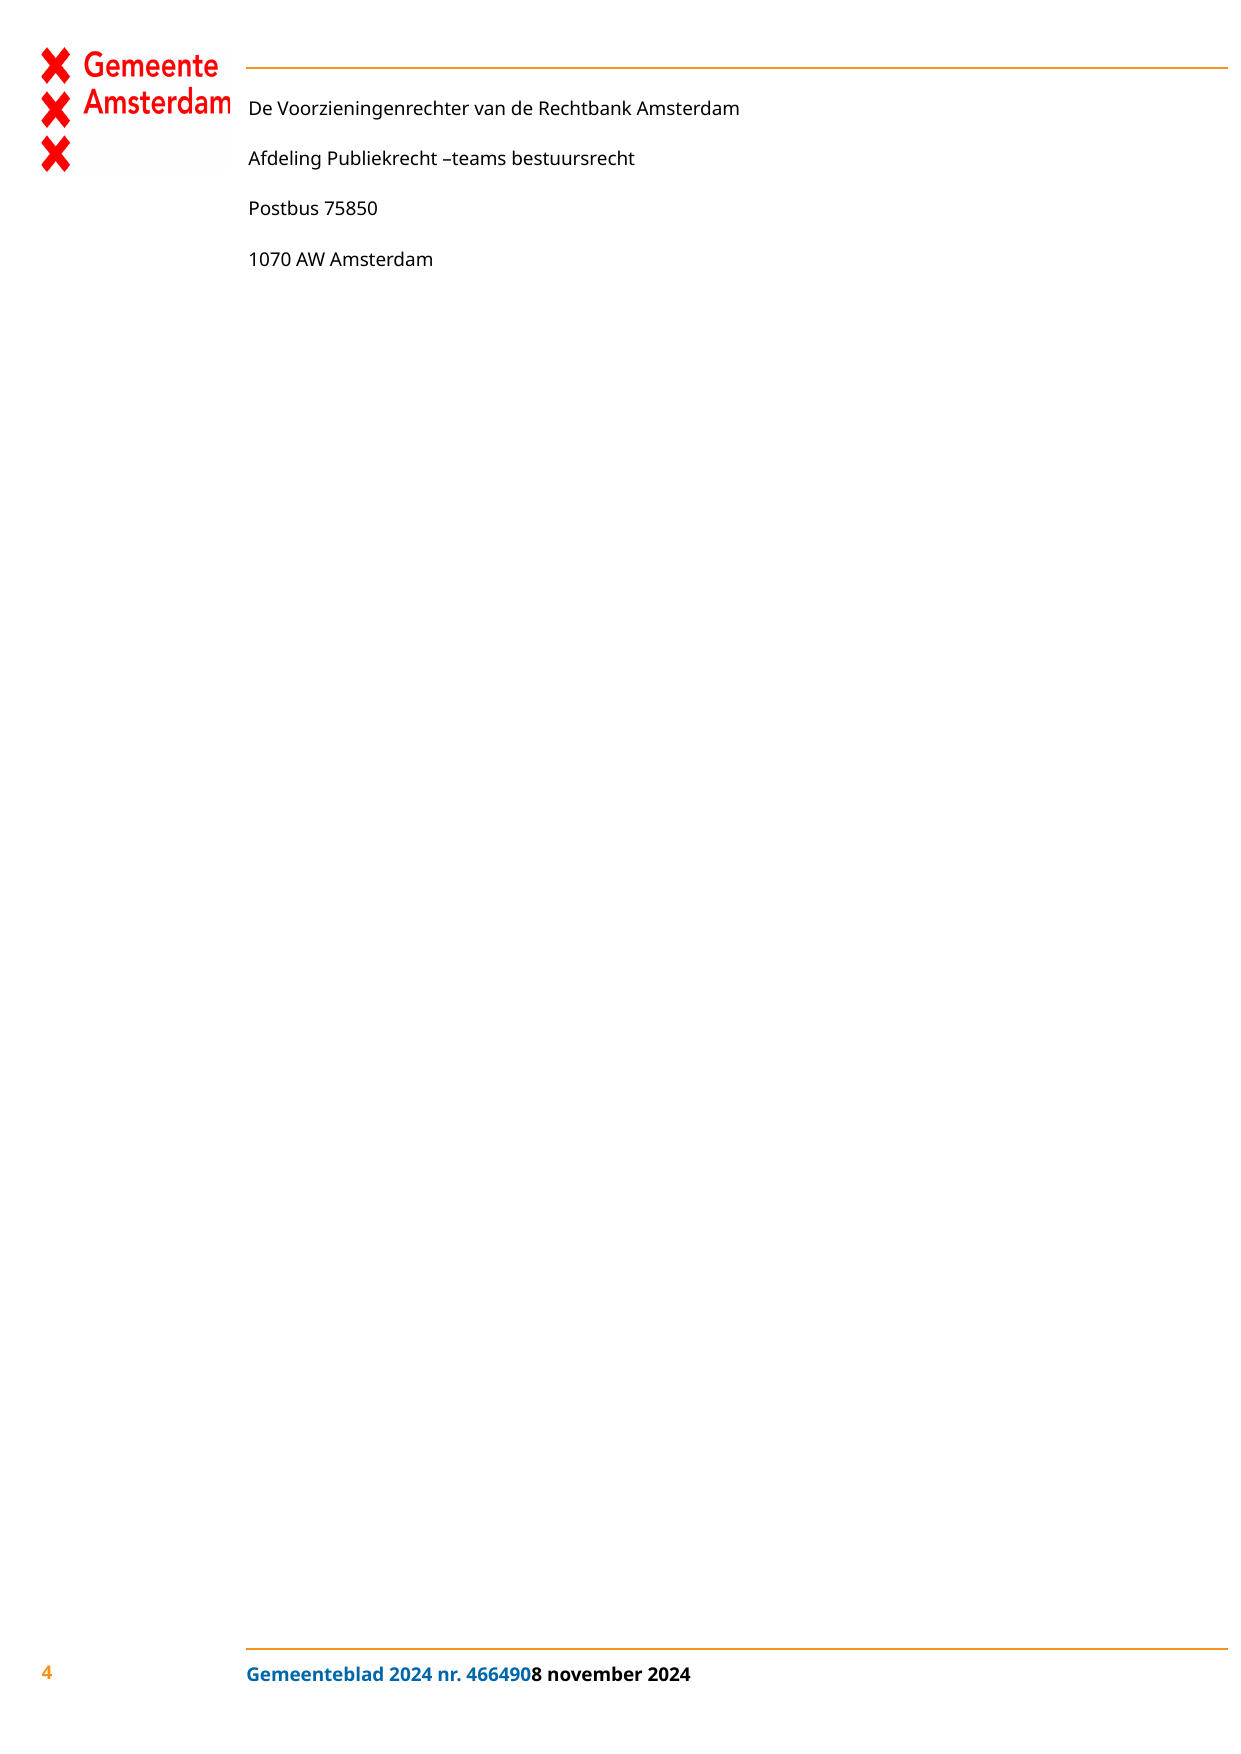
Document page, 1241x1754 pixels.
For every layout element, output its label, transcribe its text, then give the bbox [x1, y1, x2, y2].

text Afdeling Publiekrecht –teams bestuursrecht [248, 145, 1152, 171]
text Postbus 75850 [248, 196, 1152, 221]
text De Voorzieningenrechter van de Rechtbank Amsterdam [248, 95, 1152, 121]
picture [41, 47, 231, 172]
text 1070 AW Amsterdam [248, 246, 1152, 272]
